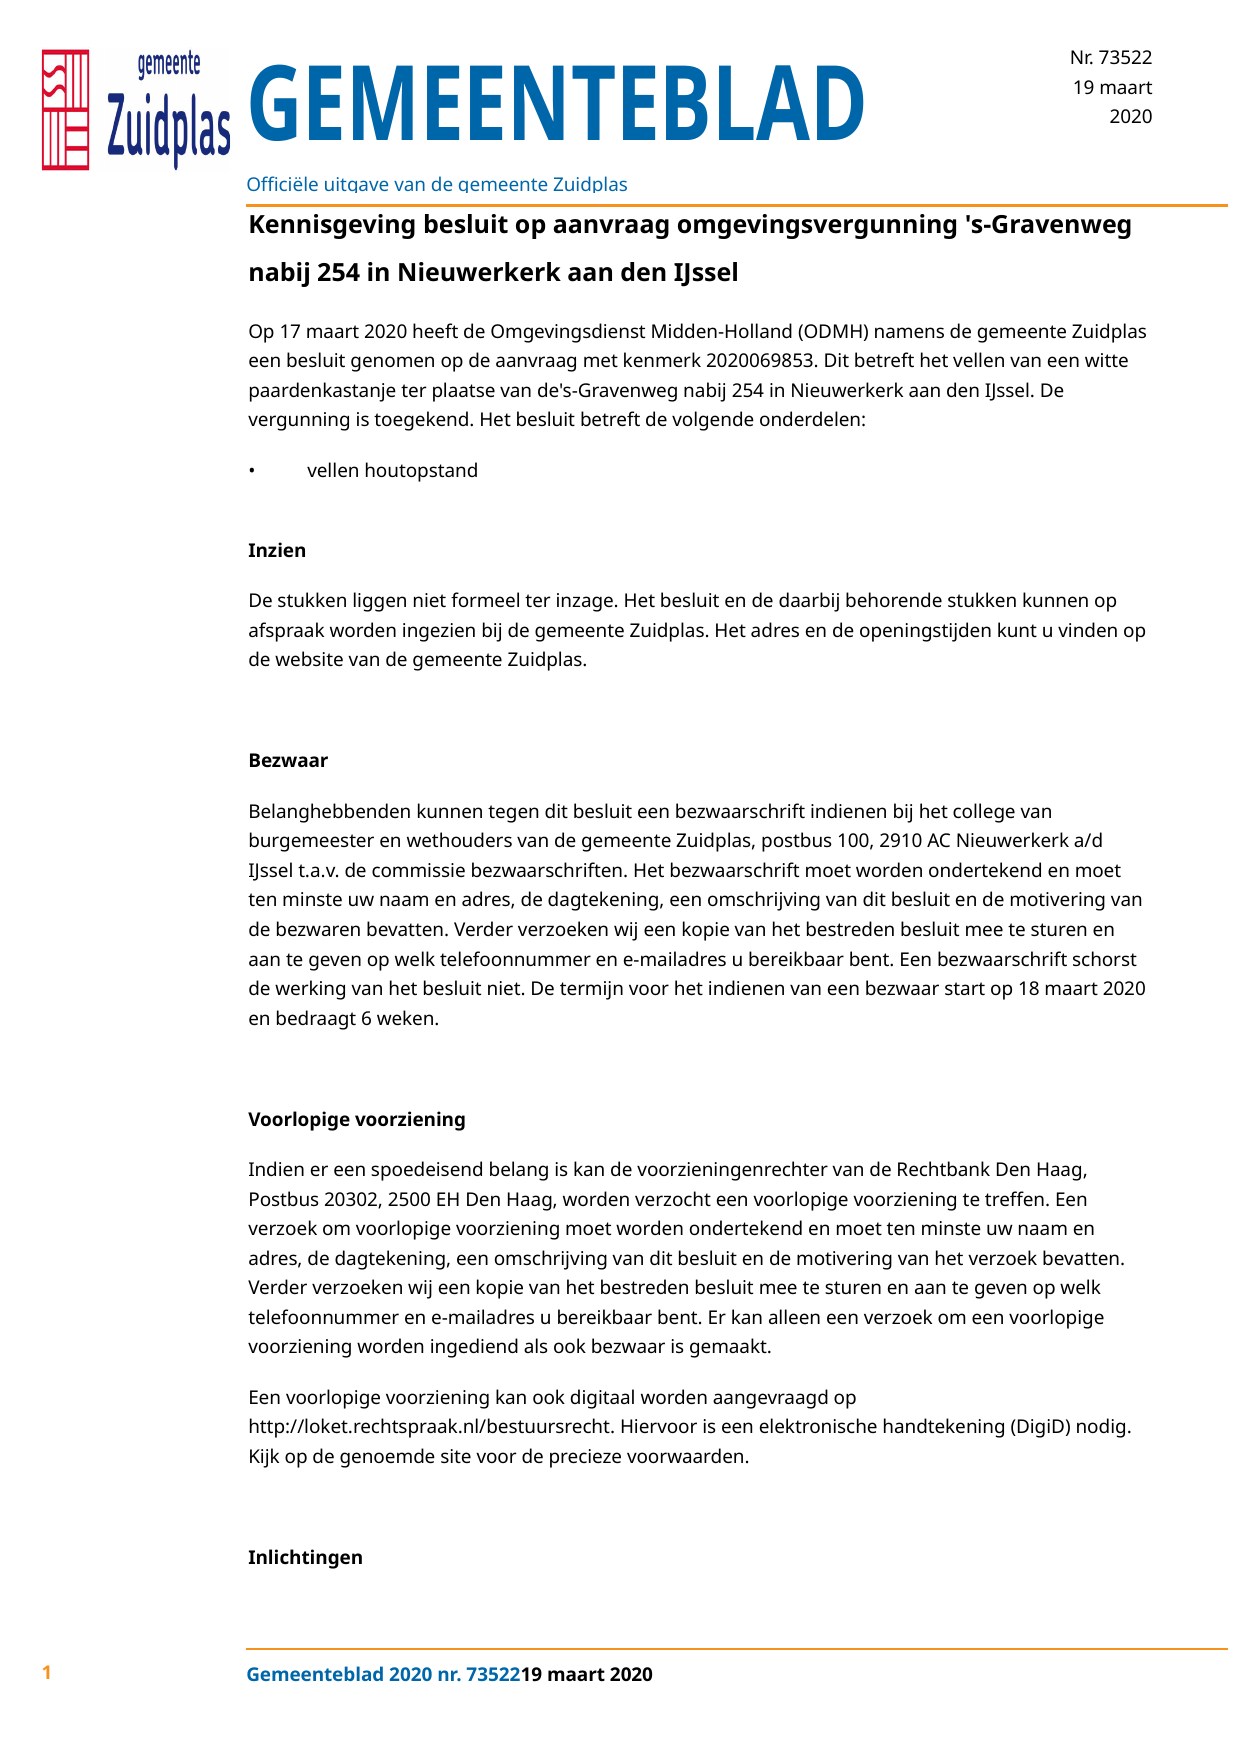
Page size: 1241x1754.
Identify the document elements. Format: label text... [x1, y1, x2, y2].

text Op 17 maart 2020 heeft de Omgevingsdienst Midden-Holland (ODMH) namens de gemeente Zuidplas een besluit genomen op de aanvraag met kenmerk 2020069853. Dit betreft het vellen van een witte paardenkastanje ter plaatse van de's-Gravenweg nabij 254 in Nieuwerkerk aan den IJssel. De vergunning is toegekend. Het besluit betreft de volgende onderdelen: [248, 318, 1152, 432]
text Een voorlopige voorziening kan ook digitaal worden aangevraagd op http://loket.rechtspraak.nl/bestuursrecht. Hiervoor is een elektronische handtekening (DigiD) nodig. Kijk op de genoemde site voor de precieze voorwaarden. [248, 1384, 1152, 1469]
text Bezwaar [248, 747, 1152, 773]
text Indien er een spoedeisend belang is kan de voorzieningenrechter van de Rechtbank Den Haag, Postbus 20302, 2500 EH Den Haag, worden verzocht een voorlopige voorziening te treffen. Een verzoek om voorlopige voorziening moet worden ondertekend en moet ten minste uw naam en adres, de dagtekening, een omschrijving van dit besluit en de motivering van het verzoek bevatten. Verder verzoeken wij een kopie van het bestreden besluit mee te sturen en aan te geven op welk telefoonnummer en e-mailadres u bereikbaar bent. Er kan alleen een verzoek om een voorlopige voorziening worden ingediend als ook bezwaar is gemaakt. [248, 1156, 1152, 1359]
picture [41, 47, 231, 172]
text Belanghebbenden kunnen tegen dit besluit een bezwaarschrift indienen bij het college van burgemeester en wethouders van de gemeente Zuidplas, postbus 100, 2910 AC Nieuwerkerk a/d IJssel t.a.v. de commissie bezwaarschriften. Het bezwaarschrift moet worden ondertekend en moet ten minste uw naam en adres, de dagtekening, een omschrijving van dit besluit en de motivering van de bezwaren bevatten. Verder verzoeken wij een kopie van het bestreden besluit mee te sturen en aan te geven op welk telefoonnummer en e-mailadres u bereikbaar bent. Een bezwaarschrift schorst de werking van het besluit niet. De termijn voor het indienen van een bezwaar start op 18 maart 2020 en bedraagt 6 weken. [248, 798, 1152, 1031]
list vellen houtopstand [248, 457, 1152, 483]
text Voorlopige voorziening [248, 1106, 1152, 1132]
text Inzien [248, 537, 1152, 563]
text Inlichtingen [248, 1544, 1152, 1570]
text Kennisgeving besluit op aanvraag omgevingsvergunning 's-Gravenweg nabij 254 in Nieuwerkerk aan den IJssel [248, 207, 1152, 288]
text De stukken liggen niet formeel ter inzage. Het besluit en de daarbij behorende stukken kunnen op afspraak worden ingezien bij de gemeente Zuidplas. Het adres en de openingstijden kunt u vinden op de website van de gemeente Zuidplas. [248, 587, 1152, 672]
